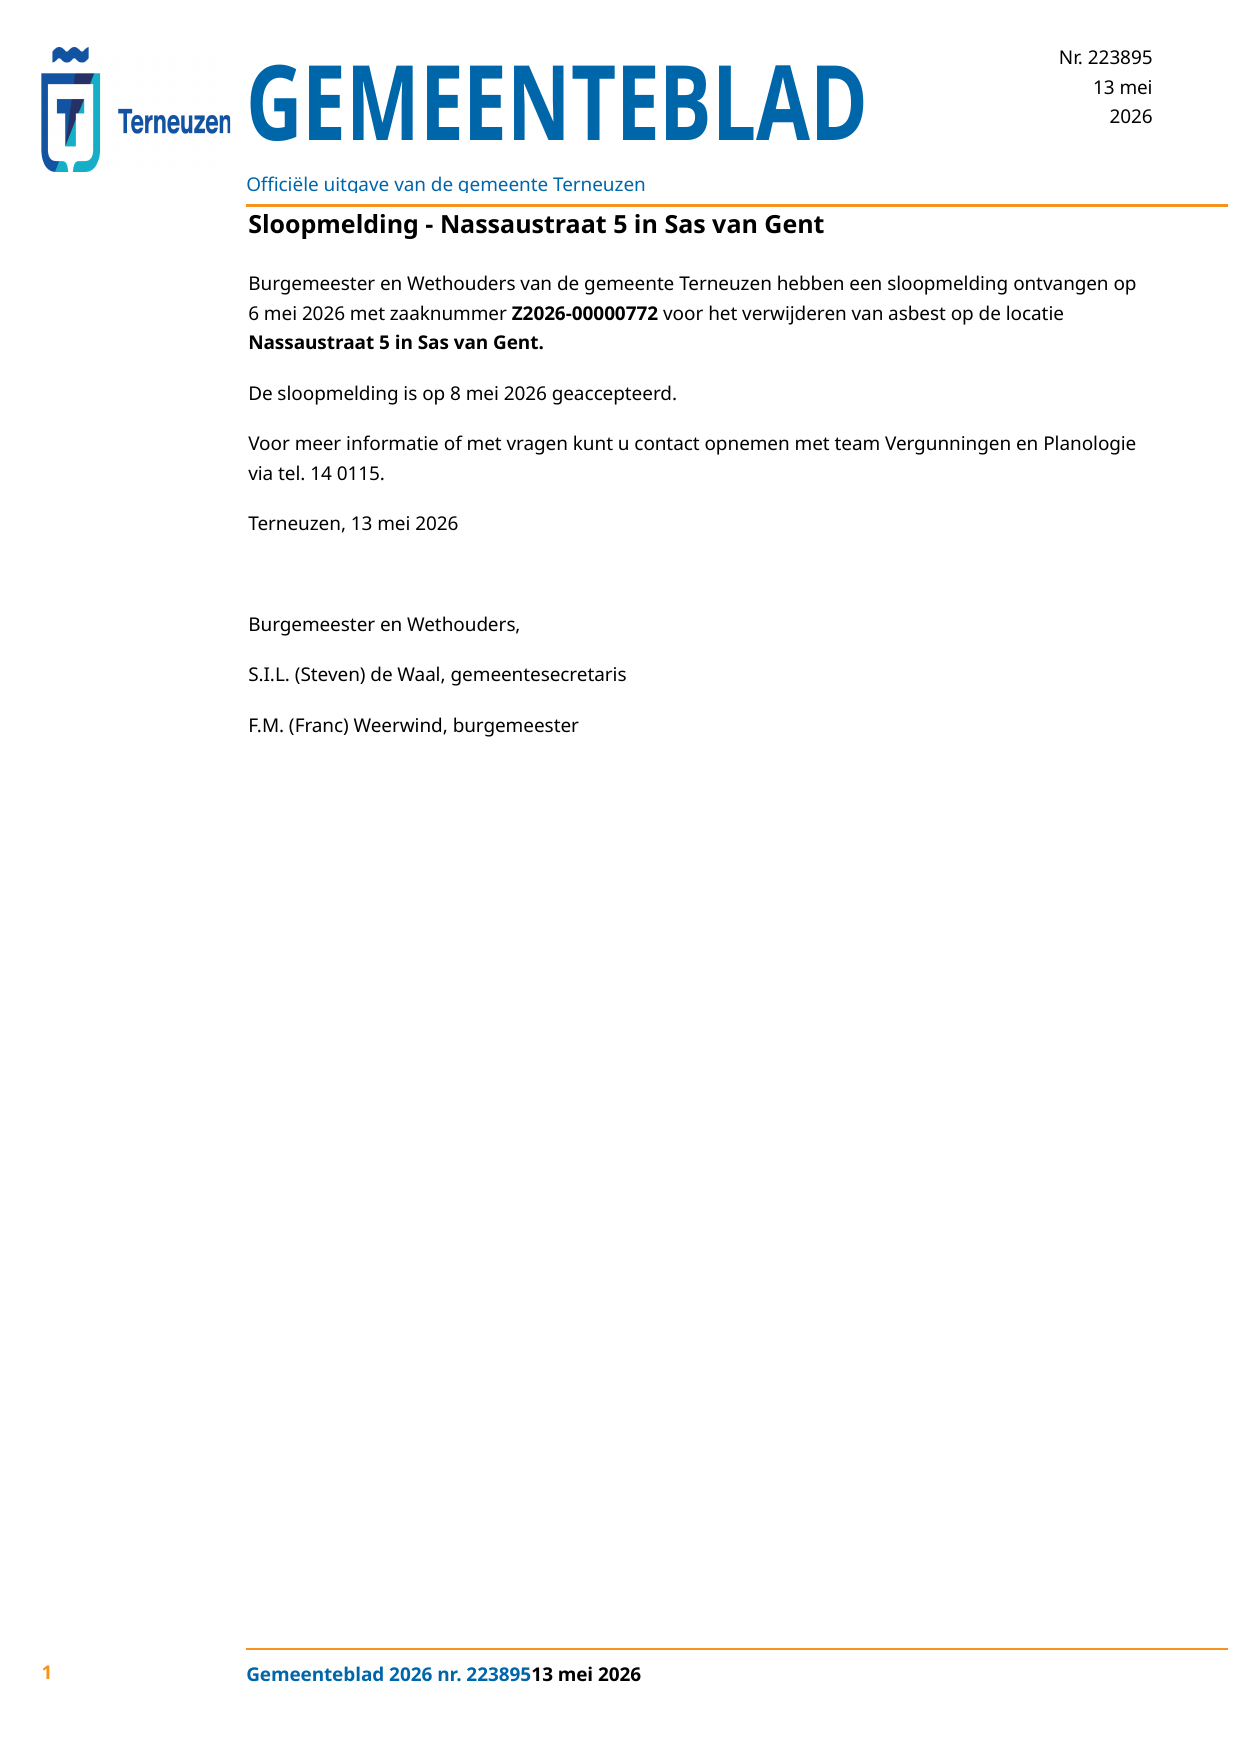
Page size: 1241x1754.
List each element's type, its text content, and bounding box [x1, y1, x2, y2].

text Voor meer informatie of met vragen kunt u contact opnemen met team Vergunningen en Planologie via tel. 14 0115. [248, 430, 1152, 486]
text F.M. (Franc) Weerwind, burgemeester [248, 712, 1152, 738]
text Burgemeester en Wethouders van de gemeente Terneuzen hebben een sloopmelding ontvangen op 6 mei 2026 met zaaknummer Z2026-00000772 voor het verwijderen van asbest op de locatie Nassaustraat 5 in Sas van Gent. [248, 270, 1152, 355]
picture [41, 47, 231, 172]
text De sloopmelding is op 8 mei 2026 geaccepteerd. [248, 380, 1152, 406]
text Sloopmelding - Nassaustraat 5 in Sas van Gent [248, 207, 1152, 241]
text S.I.L. (Steven) de Waal, gemeentesecretaris [248, 662, 1152, 687]
text Burgemeester en Wethouders, [248, 611, 1152, 637]
text Terneuzen, 13 mei 2026 [248, 510, 1152, 536]
